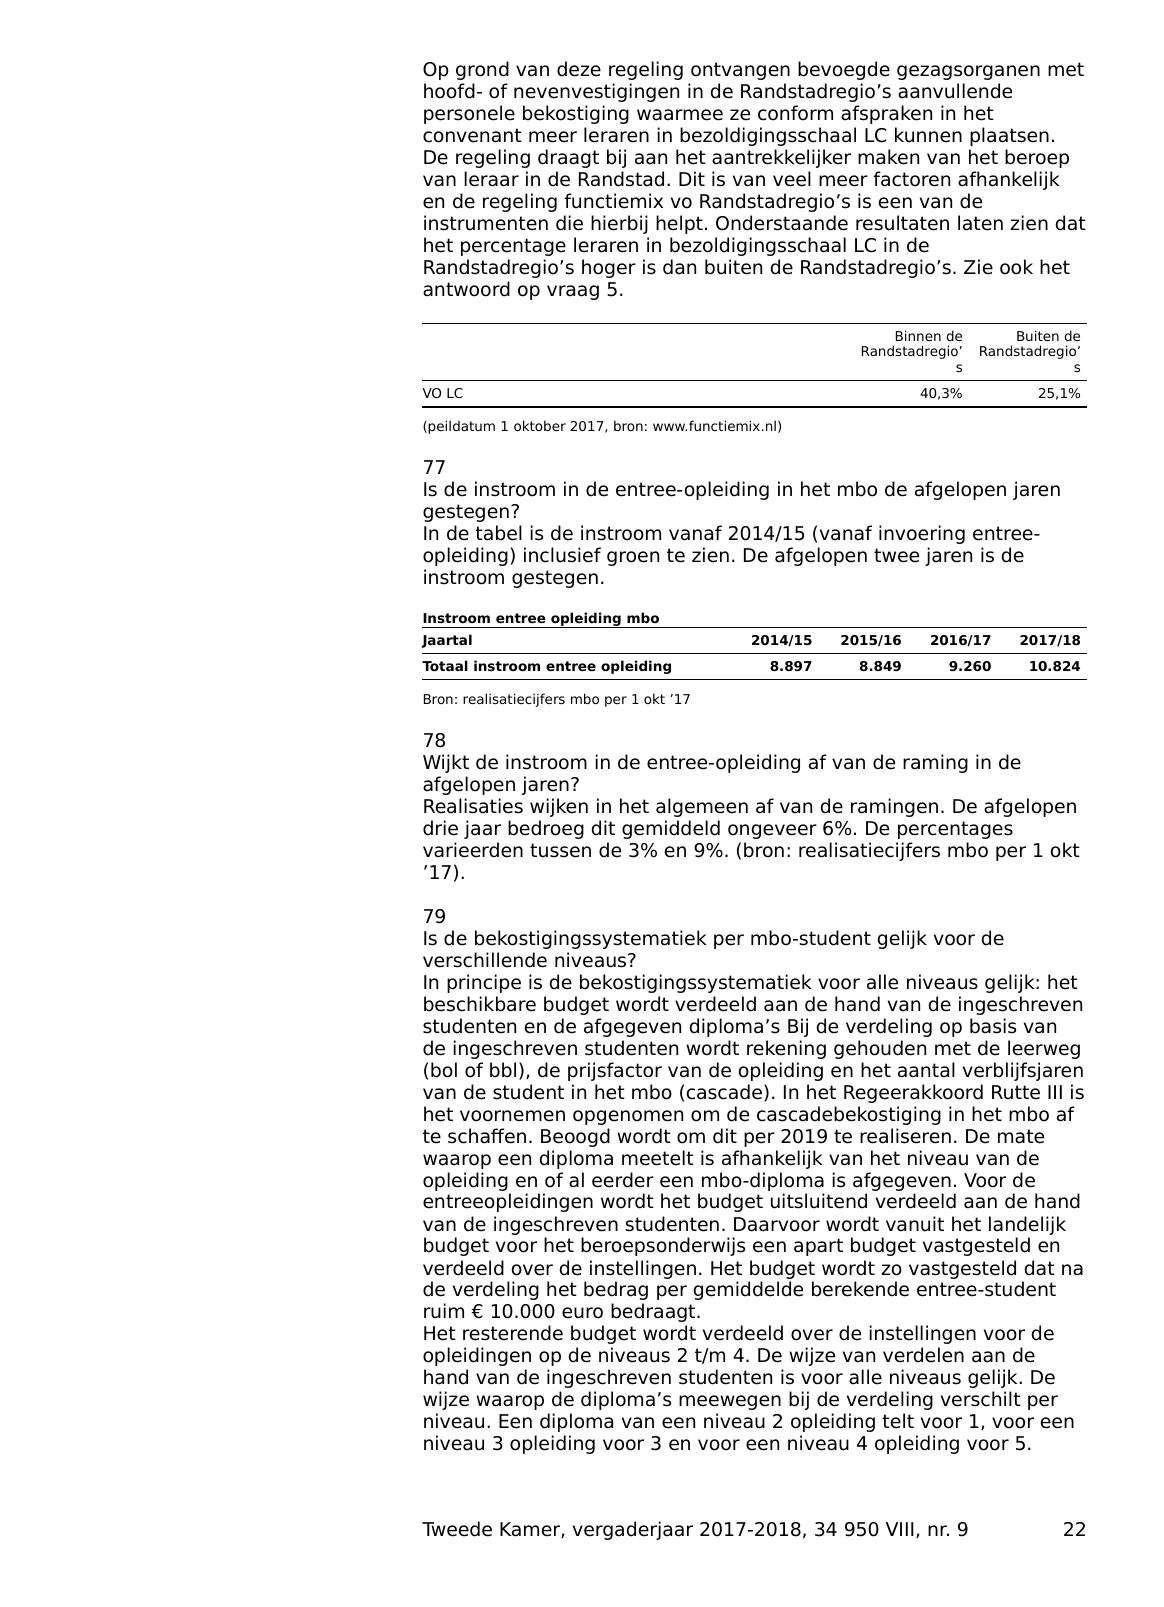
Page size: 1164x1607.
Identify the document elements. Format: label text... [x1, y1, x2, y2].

table_cell Totaal instroom entree opleiding [422, 654, 729, 679]
table_cell VO LC [422, 381, 850, 406]
table_cell 2015/16 [818, 628, 908, 653]
table_header Binnen de Randstadregio’s [850, 324, 968, 380]
text Realisaties wijken in het algemeen af van de ramingen. De afgelopen drie jaar bedroeg dit gemiddeld ongeveer 6%. De percentages varieerden tussen de 3% en 9%. (bron: realisatiecijfers mbo per 1 okt ’17). [422, 796, 1087, 883]
table_header Buiten de Randstadregio’s [969, 324, 1087, 380]
table_cell 8.849 [818, 654, 908, 679]
table_cell Bron: realisatiecijfers mbo per 1 okt ’17 [422, 680, 1087, 707]
text 78 [422, 730, 1087, 752]
text Is de instroom in de entree-opleiding in het mbo de afgelopen jaren gestegen? [422, 479, 1087, 523]
table_cell 9.260 [908, 654, 997, 679]
text 79 [422, 906, 1087, 928]
text In de tabel is de instroom vanaf 2014/15 (vanaf invoering entree-opleiding) inclusief groen te zien. De afgelopen twee jaren is de instroom gestegen. [422, 523, 1087, 589]
text Het resterende budget wordt verdeeld over de instellingen voor de opleidingen op de niveaus 2 t/m 4. De wijze van verdelen aan de hand van de ingeschreven studenten is voor alle niveaus gelijk. De wijze waarop de diploma’s meewegen bij de verdeling verschilt per niveau. Een diploma van een niveau 2 opleiding telt voor 1, voor een niveau 3 opleiding voor 3 en voor een niveau 4 opleiding voor 5. [422, 1323, 1087, 1455]
text 77 [422, 457, 1087, 479]
table_header Instroom entree opleiding mbo [422, 611, 1087, 627]
table_cell 10.824 [997, 654, 1087, 679]
table_cell 2016/17 [908, 628, 997, 653]
table_cell Jaartal [422, 628, 729, 653]
table_cell (peildatum 1 oktober 2017, bron: www.functiemix.nl) [422, 408, 1087, 435]
text Is de bekostigingssystematiek per mbo-student gelijk voor de verschillende niveaus? [422, 928, 1087, 972]
table_cell 2017/18 [997, 628, 1087, 653]
text Op grond van deze regeling ontvangen bevoegde gezagsorganen met hoofd- of nevenvestigingen in de Randstadregio’s aanvullende personele bekostiging waarmee ze conform afspraken in het convenant meer leraren in bezoldigingsschaal LC kunnen plaatsen. De regeling draagt bij aan het aantrekkelijker maken van het beroep van leraar in de Randstad. Dit is van veel meer factoren afhankelijk en de regeling functiemix vo Randstadregio’s is een van de instrumenten die hierbij helpt. Onderstaande resultaten laten zien dat het percentage leraren in bezoldigingsschaal LC in de Randstadregio’s hoger is dan buiten de Randstadregio’s. Zie ook het antwoord op vraag 5. [422, 59, 1087, 301]
table_cell 25,1% [969, 381, 1087, 406]
text In principe is de bekostigingssystematiek voor alle niveaus gelijk: het beschikbare budget wordt verdeeld aan de hand van de ingeschreven studenten en de afgegeven diploma’s Bij de verdeling op basis van de ingeschreven studenten wordt rekening gehouden met de leerweg (bol of bbl), de prijsfactor van de opleiding en het aantal verblijfsjaren van de student in het mbo (cascade). In het Regeerakkoord Rutte III is het voornemen opgenomen om de cascadebekostiging in het mbo af te schaffen. Beoogd wordt om dit per 2019 te realiseren. De mate waarop een diploma meetelt is afhankelijk van het niveau van de opleiding en of al eerder een mbo-diploma is afgegeven. Voor de entreeopleidingen wordt het budget uitsluitend verdeeld aan de hand van de ingeschreven studenten. Daarvoor wordt vanuit het landelijk budget voor het beroepsonderwijs een apart budget vastgesteld en verdeeld over de instellingen. Het budget wordt zo vastgesteld dat na de verdeling het bedrag per gemiddelde berekende entree-student ruim € 10.000 euro bedraagt. [422, 972, 1087, 1323]
text Wijkt de instroom in de entree-opleiding af van de raming in de afgelopen jaren? [422, 752, 1087, 796]
table_header [422, 324, 850, 380]
table_cell 2014/15 [729, 628, 818, 653]
table_cell 8.897 [729, 654, 818, 679]
table_cell 40,3% [850, 381, 968, 406]
